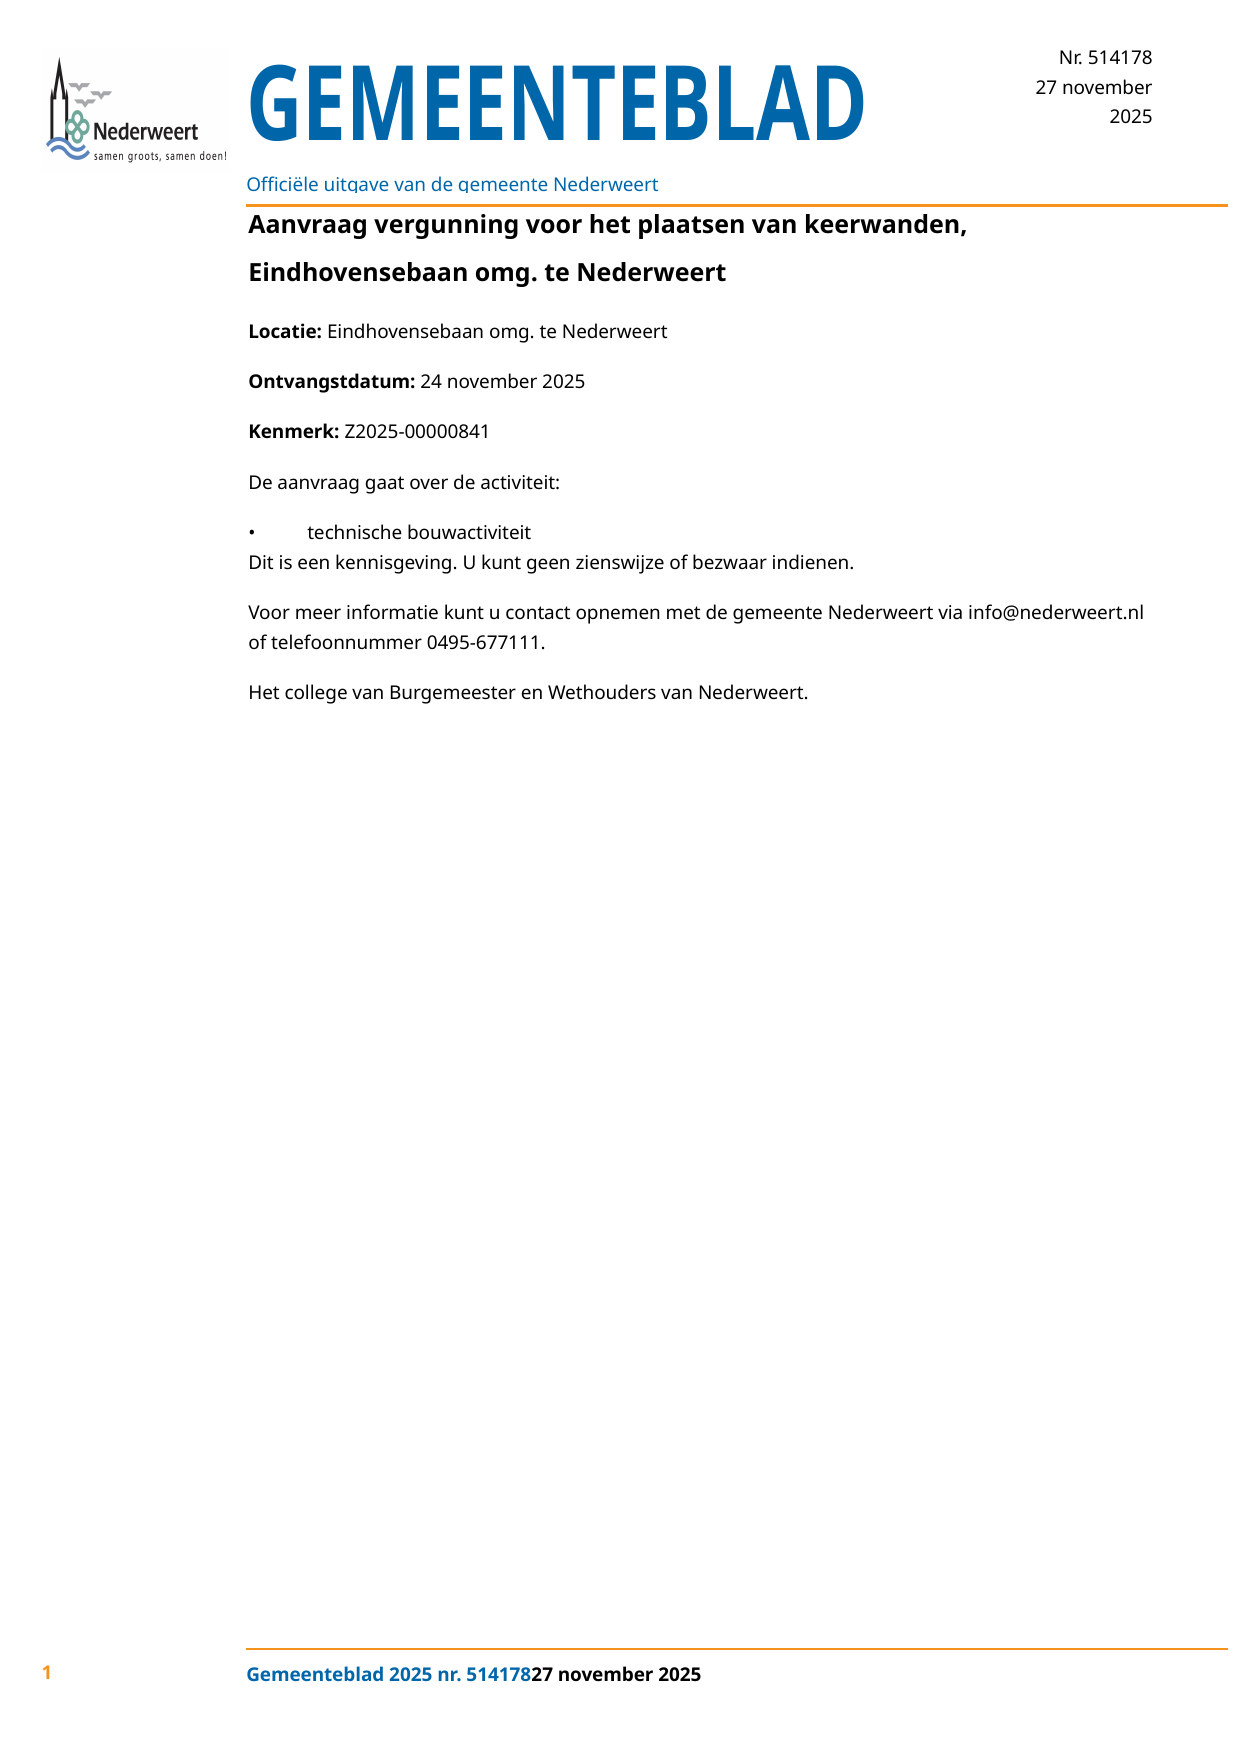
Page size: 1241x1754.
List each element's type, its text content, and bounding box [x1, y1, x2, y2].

text Dit is een kennisgeving. U kunt geen zienswijze of bezwaar indienen. [248, 549, 1152, 575]
text Kenmerk: Z2025-00000841 [248, 419, 1152, 444]
text Aanvraag vergunning voor het plaatsen van keerwanden, Eindhovensebaan omg. te Nederweert [248, 207, 1152, 288]
text De aanvraag gaat over de activiteit: [248, 469, 1152, 495]
text Ontvangstdatum: 24 november 2025 [248, 368, 1152, 394]
text Voor meer informatie kunt u contact opnemen met de gemeente Nederweert via info@nederweert.nl of telefoonnummer 0495-677111. [248, 599, 1152, 655]
picture [41, 47, 231, 172]
text Het college van Burgemeester en Wethouders van Nederweert. [248, 679, 1152, 705]
list technische bouwactiviteit [248, 519, 1152, 545]
text Locatie: Eindhovensebaan omg. te Nederweert [248, 318, 1152, 344]
